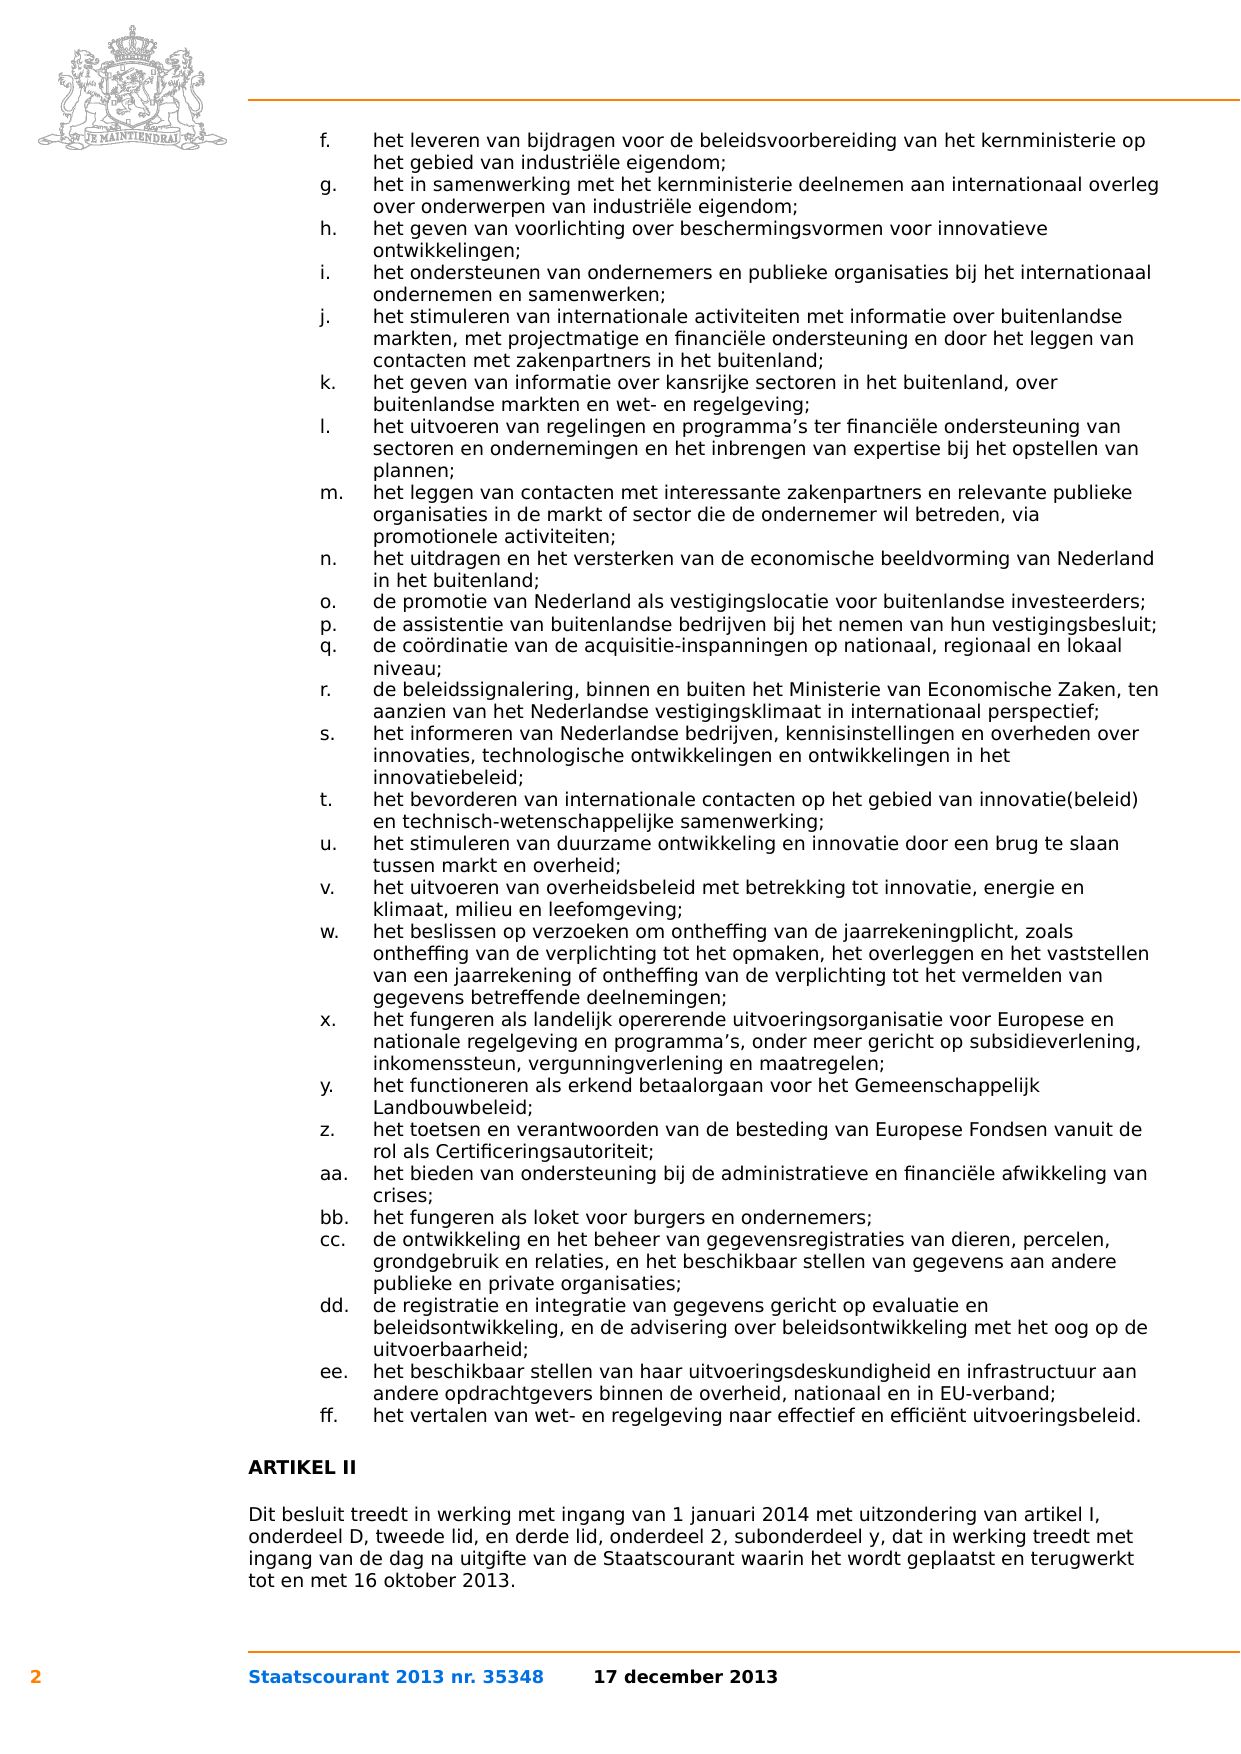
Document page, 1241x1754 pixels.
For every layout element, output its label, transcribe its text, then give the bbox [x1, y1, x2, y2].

text v. het uitvoeren van overheidsbeleid met betrekking tot innovatie, energie en klimaat, milieu en leefomgeving; [319, 877, 1163, 921]
text o. de promotie van Nederland als vestigingslocatie voor buitenlandse investeerders; [319, 591, 1163, 613]
text bb. het fungeren als loket voor burgers en ondernemers; [319, 1207, 1163, 1229]
text dd. de registratie en integratie van gegevens gericht op evaluatie en beleidsontwikkeling, en de advisering over beleidsontwikkeling met het oog op de uitvoerbaarheid; [319, 1295, 1163, 1361]
text k. het geven van informatie over kansrijke sectoren in het buitenland, over buitenlandse markten en wet- en regelgeving; [319, 372, 1163, 416]
text y. het functioneren als erkend betaalorgaan voor het Gemeenschappelijk Landbouwbeleid; [319, 1075, 1163, 1119]
text h. het geven van voorlichting over beschermingsvormen voor innovatieve ontwikkelingen; [319, 218, 1163, 262]
text z. het toetsen en verantwoorden van de besteding van Europese Fondsen vanuit de rol als Certificeringsautoriteit; [319, 1119, 1163, 1163]
text q. de coördinatie van de acquisitie-inspanningen op nationaal, regionaal en lokaal niveau; [319, 635, 1163, 679]
text cc. de ontwikkeling en het beheer van gegevensregistraties van dieren, percelen, grondgebruik en relaties, en het beschikbaar stellen van gegevens aan andere publieke en private organisaties; [319, 1229, 1163, 1295]
text s. het informeren van Nederlandse bedrijven, kennisinstellingen en overheden over innovaties, technologische ontwikkelingen en ontwikkelingen in het innovatiebeleid; [319, 723, 1163, 789]
text x. het fungeren als landelijk opererende uitvoeringsorganisatie voor Europese en nationale regelgeving en programma’s, onder meer gericht op subsidieverlening, inkomenssteun, vergunningverlening en maatregelen; [319, 1009, 1163, 1075]
text u. het stimuleren van duurzame ontwikkeling en innovatie door een brug te slaan tussen markt en overheid; [319, 833, 1163, 877]
text ee. het beschikbaar stellen van haar uitvoeringsdeskundigheid en infrastructuur aan andere opdrachtgevers binnen de overheid, nationaal en in EU-verband; [319, 1361, 1163, 1405]
text r. de beleidssignalering, binnen en buiten het Ministerie van Economische Zaken, ten aanzien van het Nederlandse vestigingsklimaat in internationaal perspectief; [319, 679, 1163, 723]
text n. het uitdragen en het versterken van de economische beeldvorming van Nederland in het buitenland; [319, 547, 1163, 591]
text w. het beslissen op verzoeken om ontheffing van de jaarrekeningplicht, zoals ontheffing van de verplichting tot het opmaken, het overleggen en het vaststellen van een jaarrekening of ontheffing van de verplichting tot het vermelden van gegevens betreffende deelnemingen; [319, 921, 1163, 1009]
text f. het leveren van bijdragen voor de beleidsvoorbereiding van het kernministerie op het gebied van industriële eigendom; [319, 130, 1163, 174]
text l. het uitvoeren van regelingen en programma’s ter financiële ondersteuning van sectoren en ondernemingen en het inbrengen van expertise bij het opstellen van plannen; [319, 416, 1163, 482]
text m. het leggen van contacten met interessante zakenpartners en relevante publieke organisaties in de markt of sector die de ondernemer wil betreden, via promotionele activiteiten; [319, 482, 1163, 547]
text j. het stimuleren van internationale activiteiten met informatie over buitenlandse markten, met projectmatige en financiële ondersteuning en door het leggen van contacten met zakenpartners in het buitenland; [319, 306, 1163, 372]
subtitle ARTIKEL II [248, 1457, 1163, 1479]
picture [38, 25, 227, 150]
text Dit besluit treedt in werking met ingang van 1 januari 2014 met uitzondering van artikel I, onderdeel D, tweede lid, en derde lid, onderdeel 2, subonderdeel y, dat in werking treedt met ingang van de dag na uitgifte van de Staatscourant waarin het wordt geplaatst en terugwerkt tot en met 16 oktober 2013. [248, 1504, 1163, 1592]
text g. het in samenwerking met het kernministerie deelnemen aan internationaal overleg over onderwerpen van industriële eigendom; [319, 174, 1163, 218]
text ff. het vertalen van wet- en regelgeving naar effectief en efficiënt uitvoeringsbeleid. [319, 1405, 1163, 1427]
text p. de assistentie van buitenlandse bedrijven bij het nemen van hun vestigingsbesluit; [319, 613, 1163, 635]
text i. het ondersteunen van ondernemers en publieke organisaties bij het internationaal ondernemen en samenwerken; [319, 262, 1163, 306]
text t. het bevorderen van internationale contacten op het gebied van innovatie(beleid) en technisch-wetenschappelijke samenwerking; [319, 789, 1163, 833]
text aa. het bieden van ondersteuning bij de administratieve en financiële afwikkeling van crises; [319, 1163, 1163, 1207]
